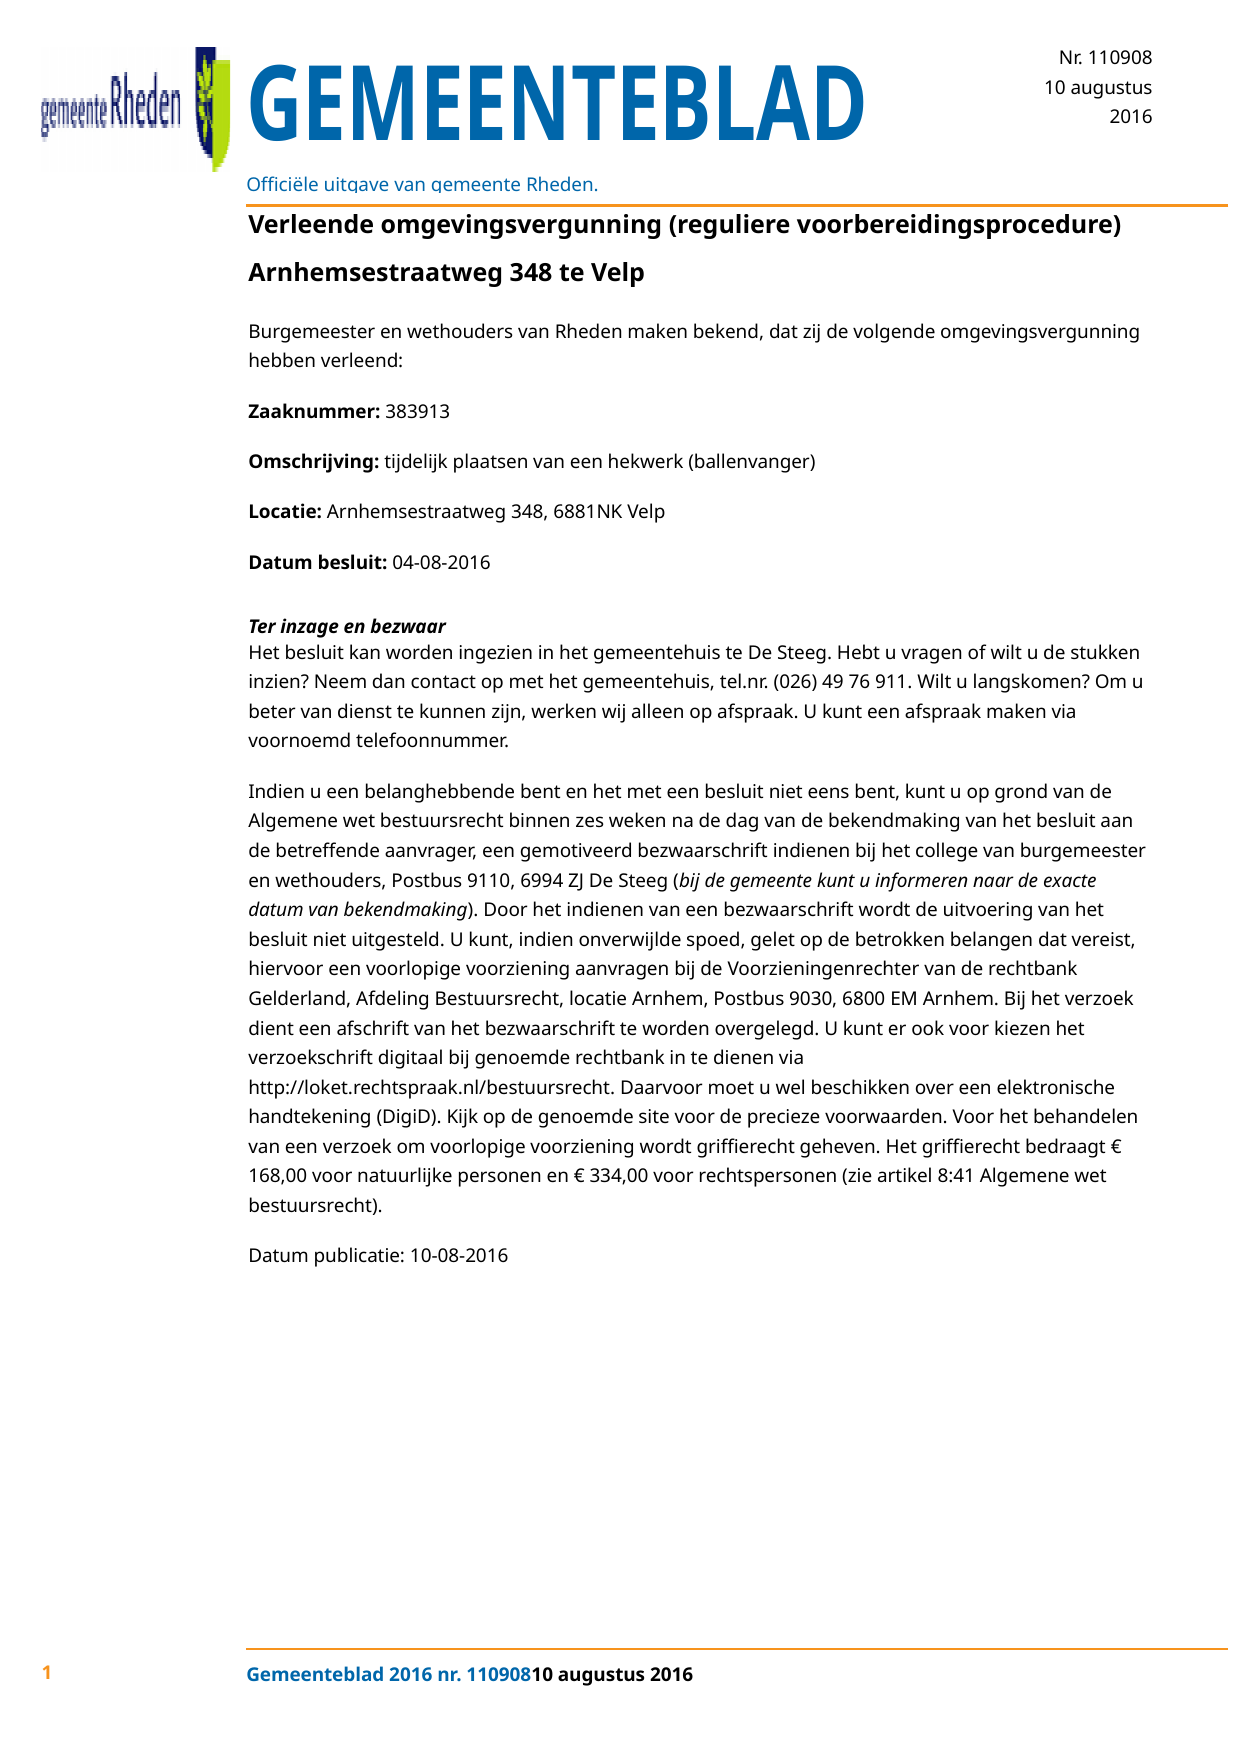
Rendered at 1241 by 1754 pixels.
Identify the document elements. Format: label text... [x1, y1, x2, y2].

text Datum publicatie: 10-08-2016 [248, 1243, 1152, 1268]
text Locatie: Arnhemsestraatweg 348, 6881NK Velp [248, 499, 1152, 524]
picture [41, 47, 231, 172]
text Indien u een belanghebbende bent en het met een besluit niet eens bent, kunt u op grond van de Algemene wet bestuursrecht binnen zes weken na de dag van de bekendmaking van het besluit aan de betreffende aanvrager, een gemotiveerd bezwaarschrift indienen bij het college van burgemeester en wethouders, Postbus 9110, 6994 ZJ De Steeg (bij de gemeente kunt u informeren naar de exacte datum van bekendmaking). Door het indienen van een bezwaarschrift wordt de uitvoering van het besluit niet uitgesteld. U kunt, indien onverwijlde spoed, gelet op de betrokken belangen dat vereist, hiervoor een voorlopige voorziening aanvragen bij de Voorzieningenrechter van de rechtbank Gelderland, Afdeling Bestuursrecht, locatie Arnhem, Postbus 9030, 6800 EM Arnhem. Bij het verzoek dient een afschrift van het bezwaarschrift te worden overgelegd. U kunt er ook voor kiezen het verzoekschrift digitaal bij genoemde rechtbank in te dienen via http://loket.rechtspraak.nl/bestuursrecht. Daarvoor moet u wel beschikken over een elektronische handtekening (DigiD). Kijk op de genoemde site voor de precieze voorwaarden. Voor het behandelen van een verzoek om voorlopige voorziening wordt griffierecht geheven. Het griffierecht bedraagt € 168,00 voor natuurlijke personen en € 334,00 voor rechtspersonen (zie artikel 8:41 Algemene wet bestuursrecht). [248, 778, 1152, 1218]
text Datum besluit: 04-08-2016 [248, 549, 1152, 575]
text Ter inzage en bezwaar [248, 613, 1152, 639]
text Burgemeester en wethouders van Rheden maken bekend, dat zij de volgende omgevingsvergunning hebben verleend: [248, 318, 1152, 373]
text Het besluit kan worden ingezien in het gemeentehuis te De Steeg. Hebt u vragen of wilt u de stukken inzien? Neem dan contact op met het gemeentehuis, tel.nr. (026) 49 76 911. Wilt u langskomen? Om u beter van dienst te kunnen zijn, werken wij alleen op afspraak. U kunt een afspraak maken via voornoemd telefoonnummer. [248, 639, 1152, 753]
text Zaaknummer: 383913 [248, 398, 1152, 424]
text Omschrijving: tijdelijk plaatsen van een hekwerk (ballenvanger) [248, 448, 1152, 474]
text Verleende omgevingsvergunning (reguliere voorbereidingsprocedure) Arnhemsestraatweg 348 te Velp [248, 207, 1152, 288]
